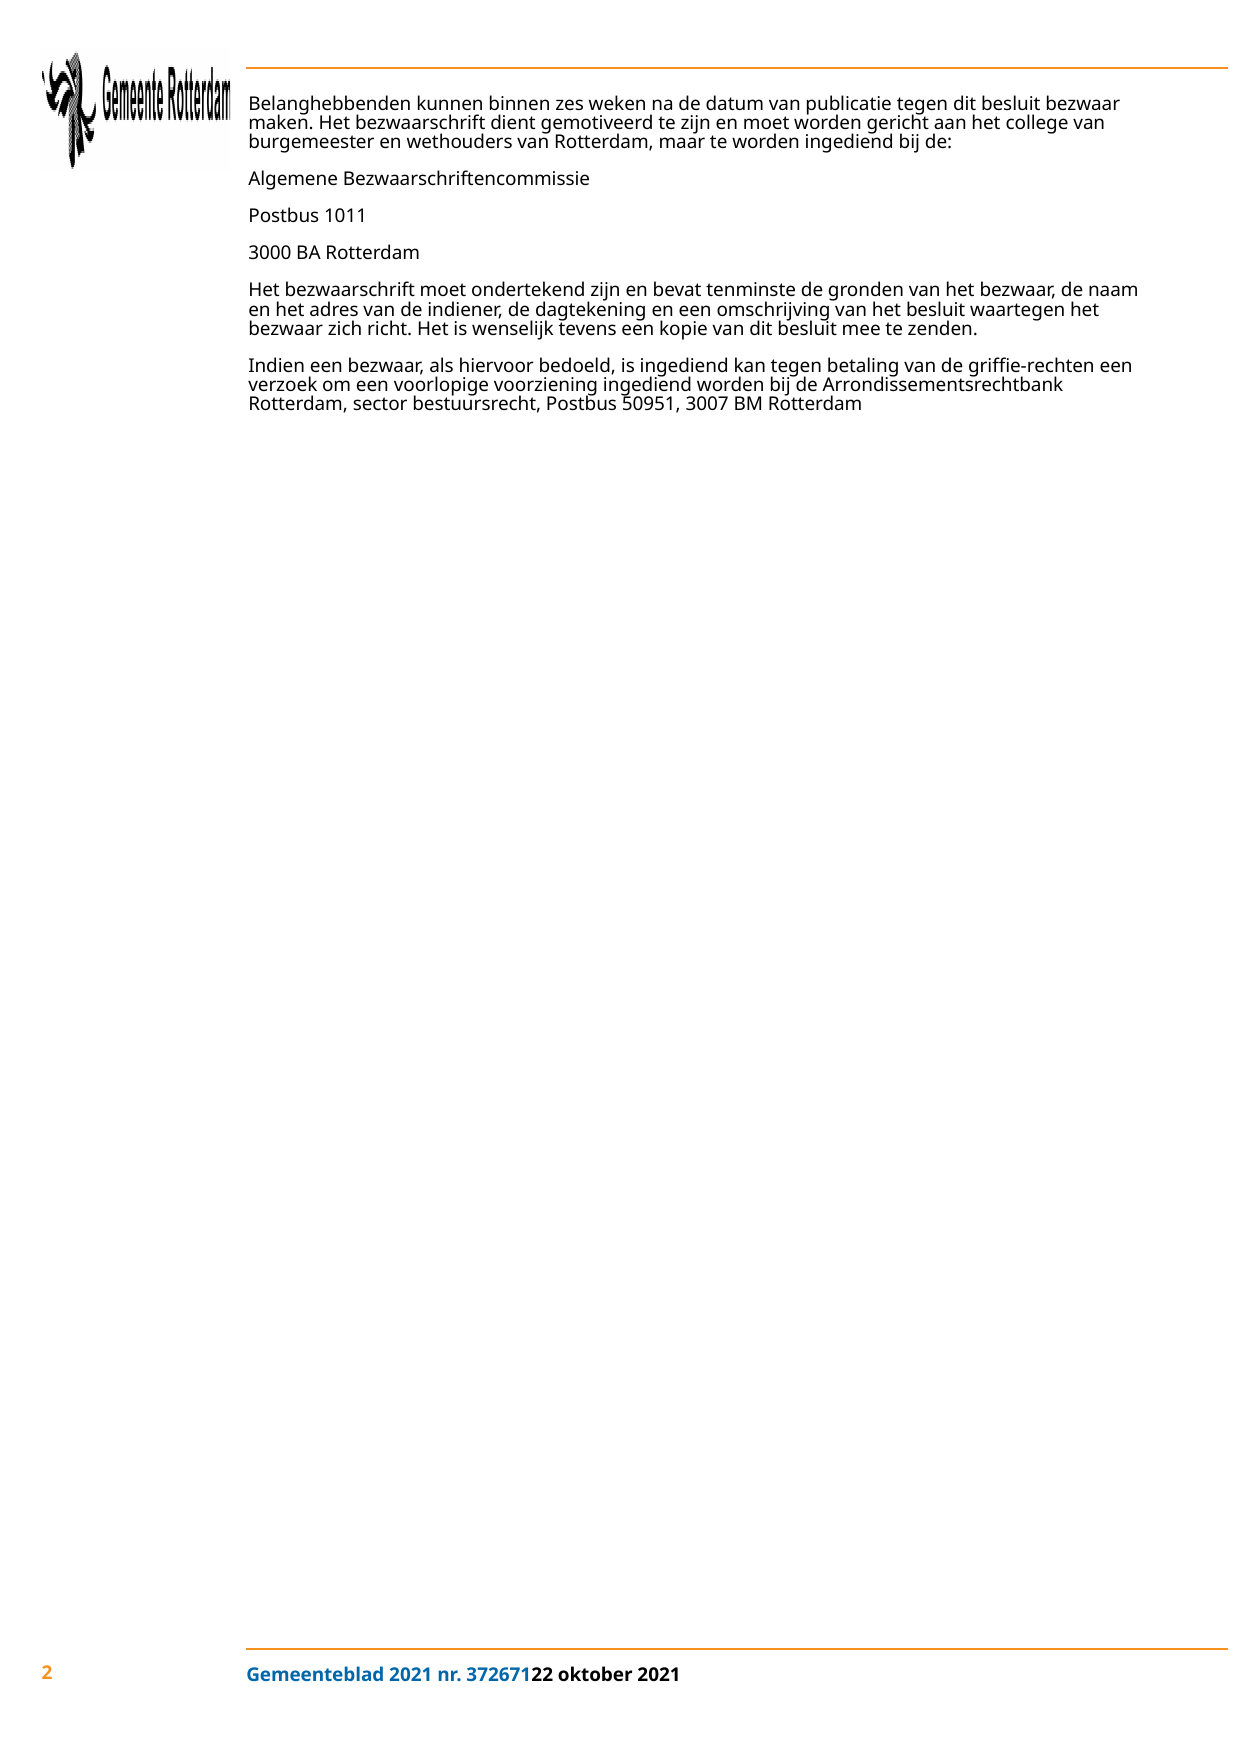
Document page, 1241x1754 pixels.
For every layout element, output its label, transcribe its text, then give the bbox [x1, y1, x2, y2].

text Postbus 1011 [248, 207, 1152, 227]
text Belanghebbenden kunnen binnen zes weken na de datum van publicatie tegen dit besluit bezwaar maken. Het bezwaarschrift dient gemotiveerd te zijn en moet worden gericht aan het college van burgemeester en wethouders van Rotterdam, maar te worden ingediend bij de: [248, 95, 1152, 153]
text Indien een bezwaar, als hiervoor bedoeld, is ingediend kan tegen betaling van de griffie-rechten een verzoek om een voorlopige voorziening ingediend worden bij de Arrondissementsrechtbank Rotterdam, sector bestuursrecht, Postbus 50951, 3007 BM Rotterdam [248, 357, 1152, 414]
text Het bezwaarschrift moet ondertekend zijn en bevat tenminste de gronden van het bezwaar, de naam en het adres van de indiener, de dagtekening en een omschrijving van het besluit waartegen het bezwaar zich richt. Het is wenselijk tevens een kopie van dit besluit mee te zenden. [248, 281, 1152, 339]
picture [41, 47, 231, 172]
text 3000 BA Rotterdam [248, 244, 1152, 263]
text Algemene Bezwaarschriftencommissie [248, 170, 1152, 189]
